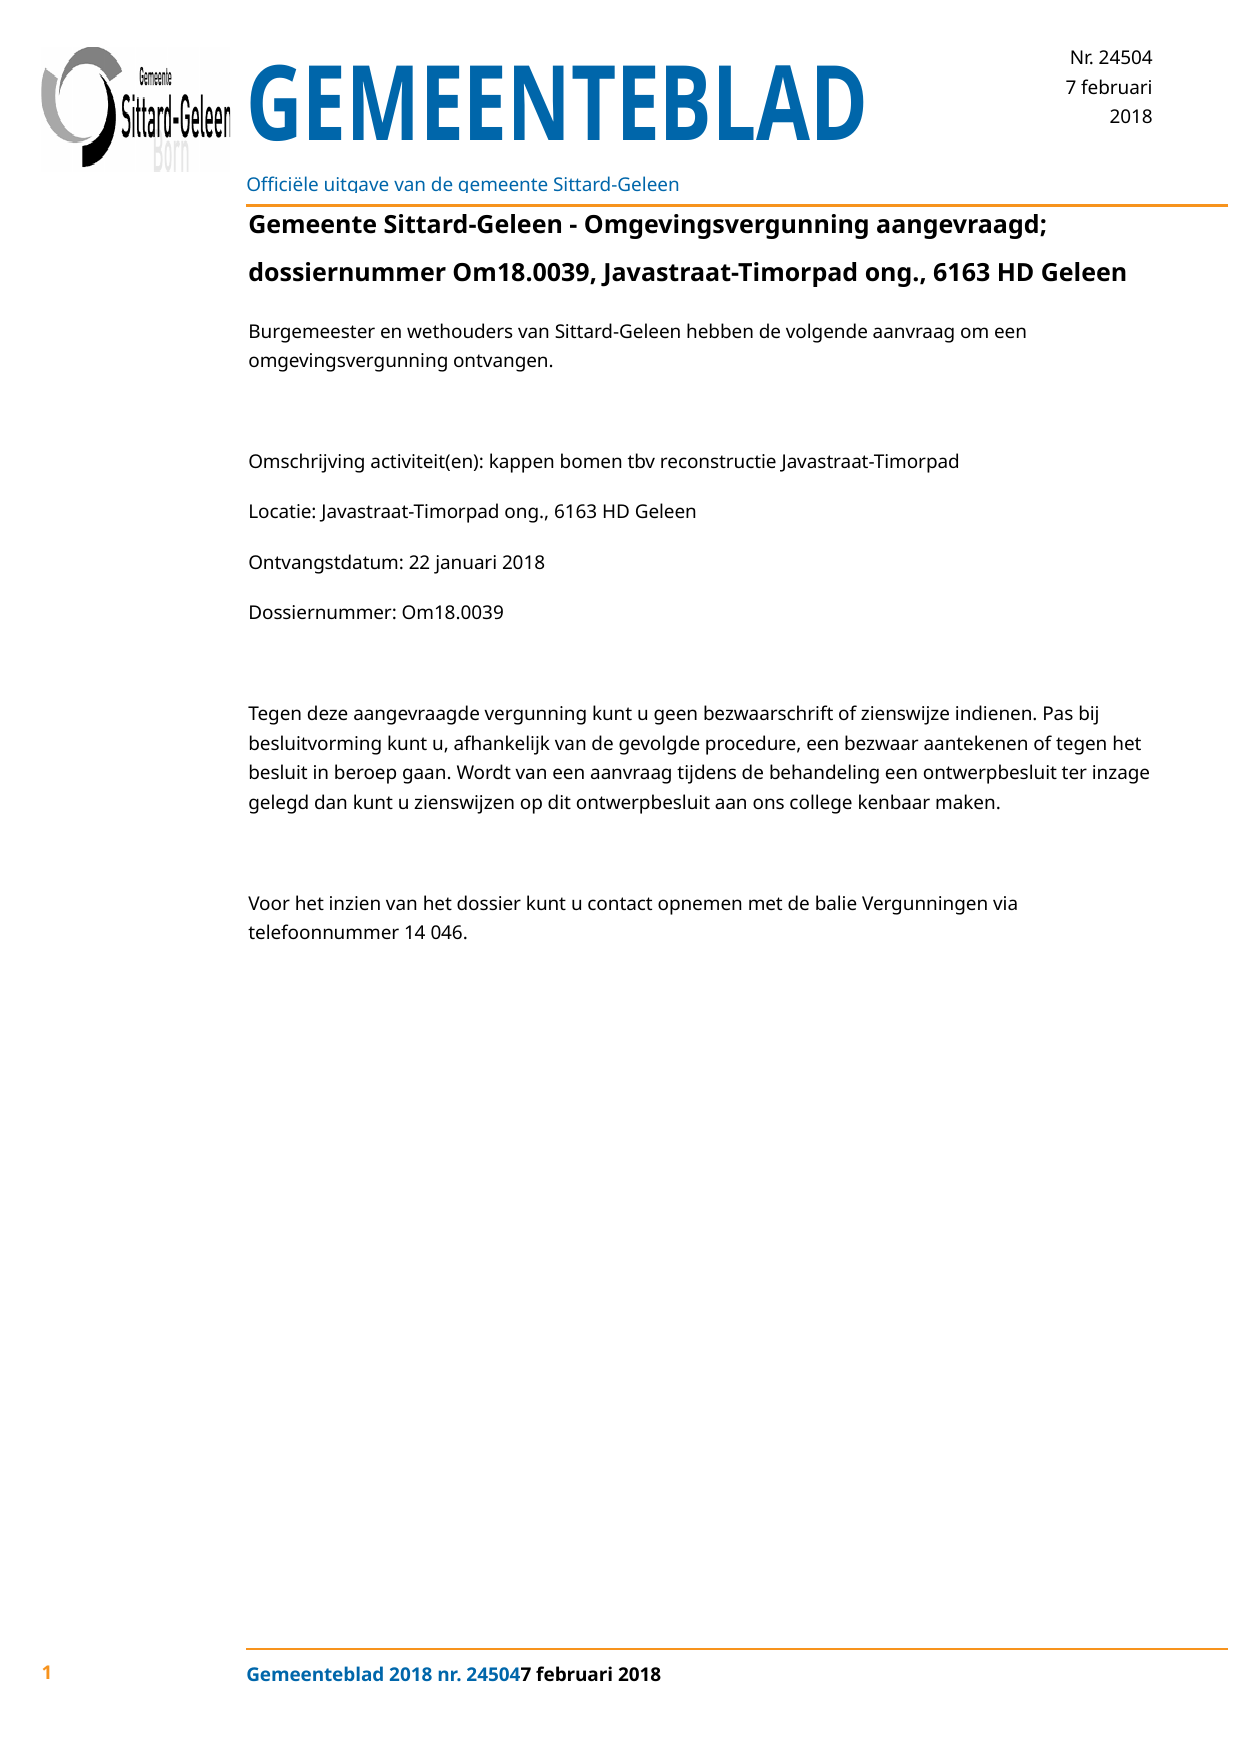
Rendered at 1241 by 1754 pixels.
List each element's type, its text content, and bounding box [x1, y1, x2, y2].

picture [41, 47, 231, 172]
text Locatie: Javastraat-Timorpad ong., 6163 HD Geleen [248, 499, 1152, 524]
text Tegen deze aangevraagde vergunning kunt u geen bezwaarschrift of zienswijze indienen. Pas bij besluitvorming kunt u, afhankelijk van de gevolgde procedure, een bezwaar aantekenen of tegen het besluit in beroep gaan. Wordt van een aanvraag tijdens de behandeling een ontwerpbesluit ter inzage gelegd dan kunt u zienswijzen op dit ontwerpbesluit aan ons college kenbaar maken. [248, 700, 1152, 815]
text Burgemeester en wethouders van Sittard-Geleen hebben de volgende aanvraag om een omgevingsvergunning ontvangen. [248, 318, 1152, 373]
text Dossiernummer: Om18.0039 [248, 599, 1152, 625]
text Ontvangstdatum: 22 januari 2018 [248, 549, 1152, 575]
text Voor het inzien van het dossier kunt u contact opnemen met de balie Vergunningen via telefoonnummer 14 046. [248, 890, 1152, 945]
text Omschrijving activiteit(en): kappen bomen tbv reconstructie Javastraat-Timorpad [248, 448, 1152, 474]
text Gemeente Sittard-Geleen - Omgevingsvergunning aangevraagd; dossiernummer Om18.0039, Javastraat-Timorpad ong., 6163 HD Geleen [248, 207, 1152, 288]
